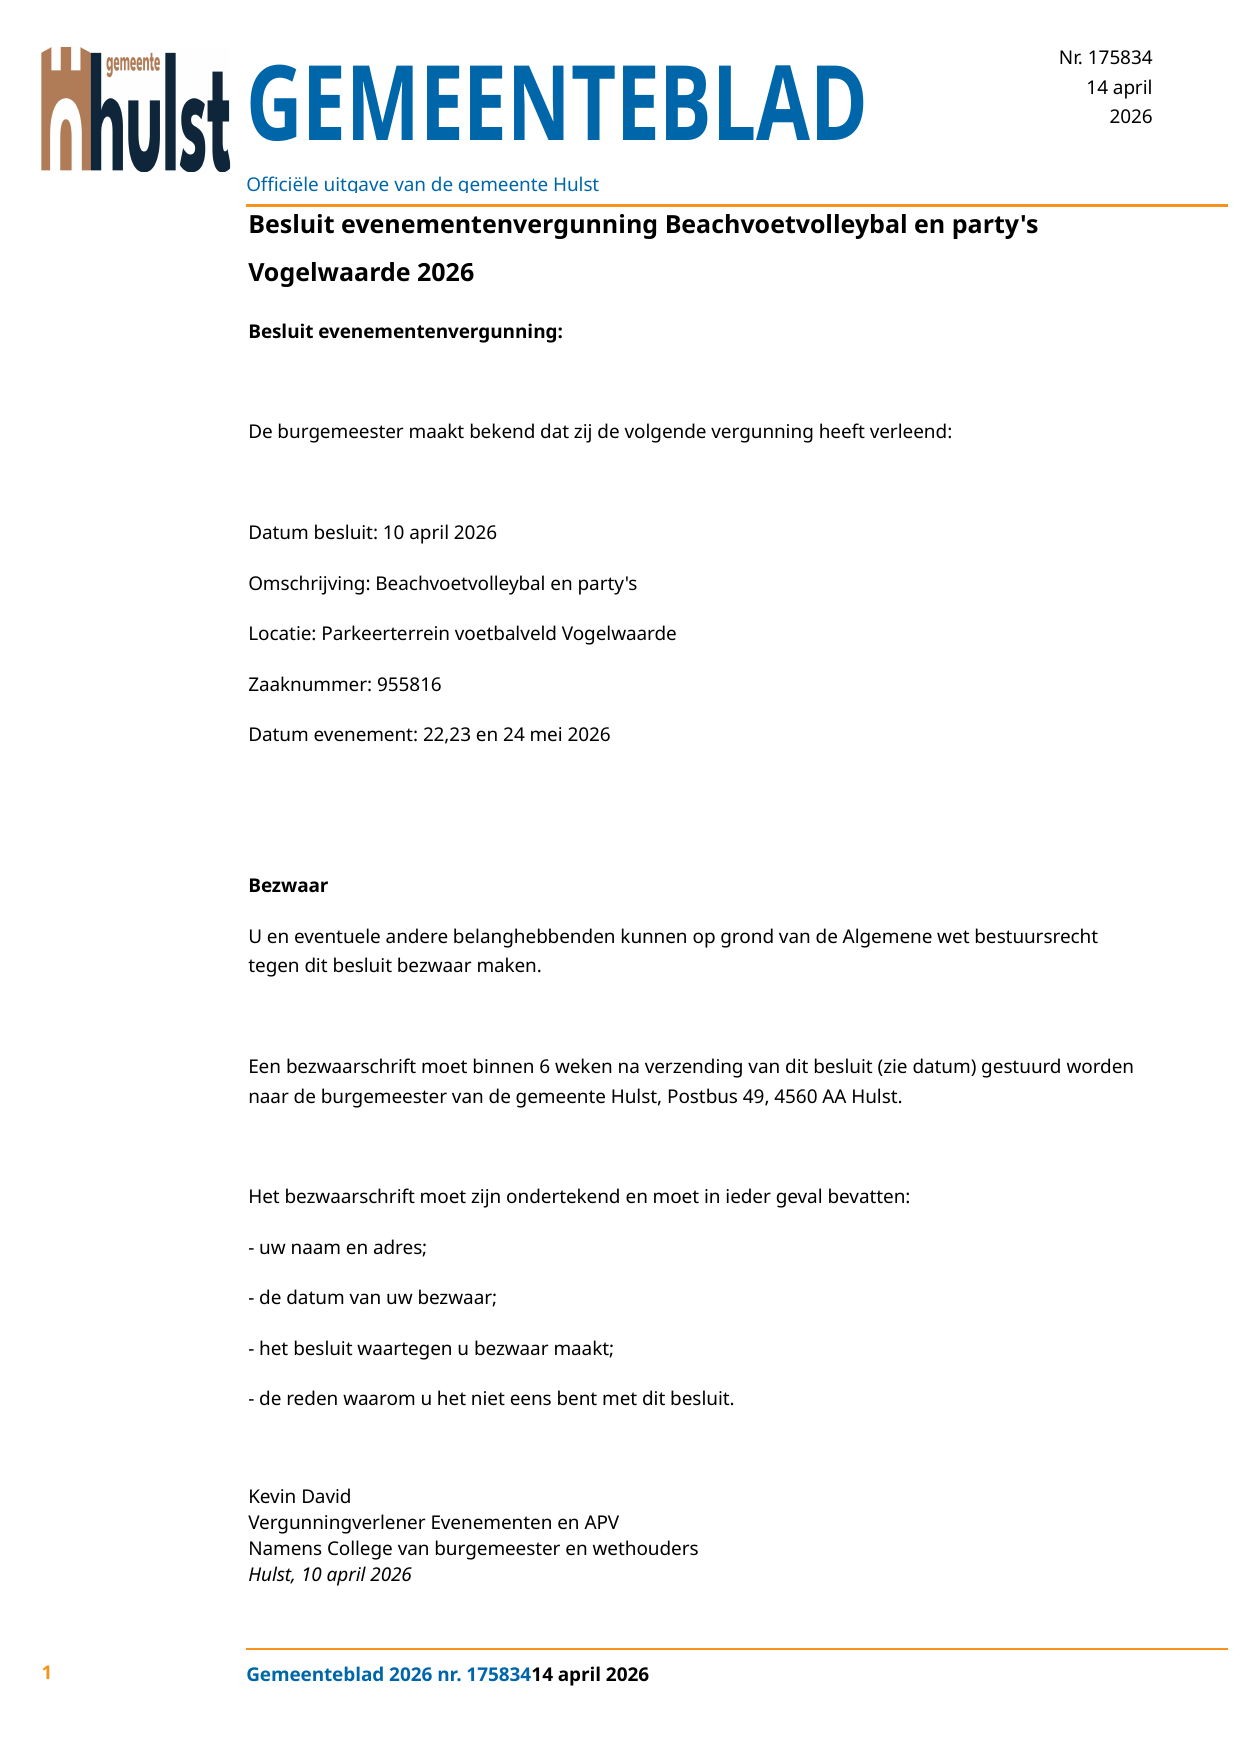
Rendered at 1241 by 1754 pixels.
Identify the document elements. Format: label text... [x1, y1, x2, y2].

text Besluit evenementenvergunning: [248, 318, 1152, 344]
text U en eventuele andere belanghebbenden kunnen op grond van de Algemene wet bestuursrecht tegen dit besluit bezwaar maken. [248, 923, 1152, 978]
text Vergunningverlener Evenementen en APV [248, 1509, 1152, 1535]
text Datum evenement: 22,23 en 24 mei 2026 [248, 721, 1152, 747]
text Bezwaar [248, 872, 1152, 898]
text Zaaknummer: 955816 [248, 671, 1152, 697]
text De burgemeester maakt bekend dat zij de volgende vergunning heeft verleend: [248, 419, 1152, 444]
text Datum besluit: 10 april 2026 [248, 519, 1152, 545]
text Namens College van burgemeester en wethouders [248, 1535, 1152, 1561]
text Besluit evenementenvergunning Beachvoetvolleybal en party's Vogelwaarde 2026 [248, 207, 1152, 288]
text - de reden waarom u het niet eens bent met dit besluit. [248, 1385, 1152, 1411]
text Locatie: Parkeerterrein voetbalveld Vogelwaarde [248, 620, 1152, 646]
text - de datum van uw bezwaar; [248, 1284, 1152, 1310]
text Hulst, 10 april 2026 [248, 1561, 1152, 1587]
text - het besluit waartegen u bezwaar maakt; [248, 1335, 1152, 1361]
text Het bezwaarschrift moet zijn ondertekend en moet in ieder geval bevatten: [248, 1184, 1152, 1209]
picture [41, 47, 231, 172]
text Een bezwaarschrift moet binnen 6 weken na verzending van dit besluit (zie datum) gestuurd worden naar de burgemeester van de gemeente Hulst, Postbus 49, 4560 AA Hulst. [248, 1053, 1152, 1109]
text Omschrijving: Beachvoetvolleybal en party's [248, 570, 1152, 596]
text - uw naam en adres; [248, 1234, 1152, 1260]
text Kevin David [248, 1484, 1152, 1509]
